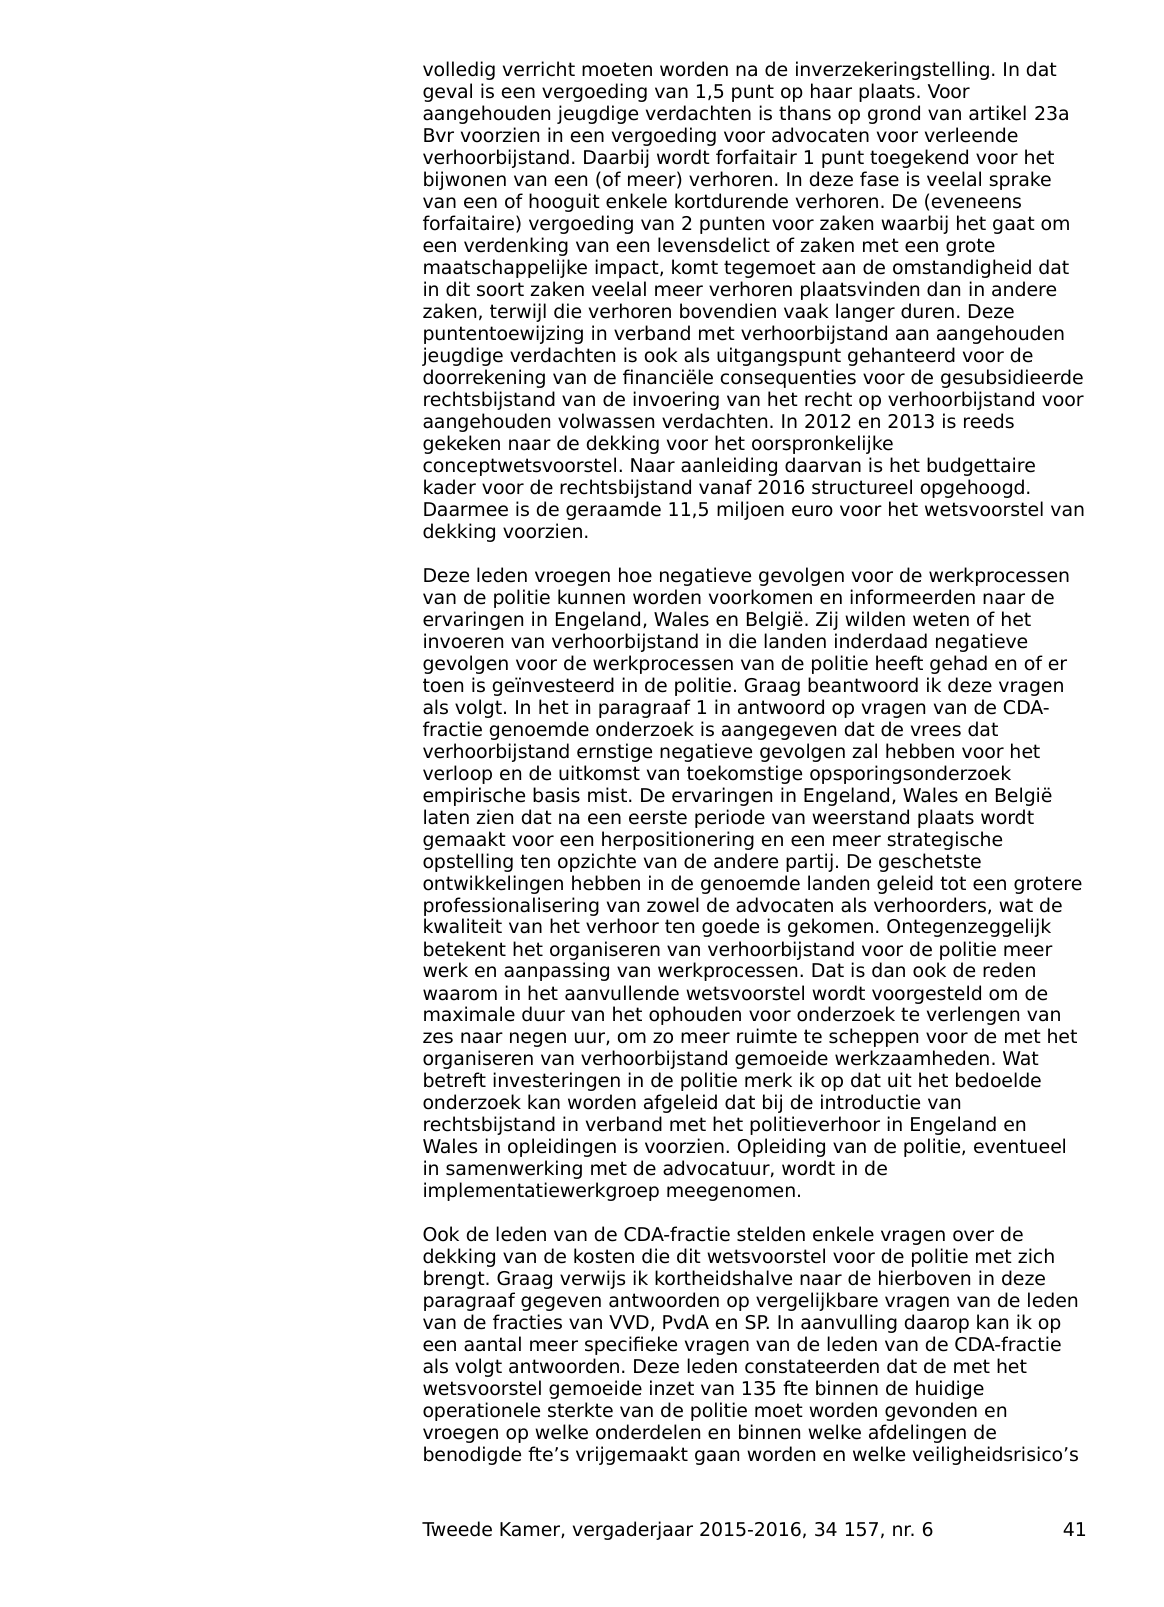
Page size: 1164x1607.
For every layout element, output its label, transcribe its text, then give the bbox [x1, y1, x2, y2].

text Deze leden vroegen hoe negatieve gevolgen voor de werkprocessen van de politie kunnen worden voorkomen en informeerden naar de ervaringen in Engeland, Wales en België. Zij wilden weten of het invoeren van verhoorbijstand in die landen inderdaad negatieve gevolgen voor de werkprocessen van de politie heeft gehad en of er toen is geïnvesteerd in de politie. Graag beantwoord ik deze vragen als volgt. In het in paragraaf 1 in antwoord op vragen van de CDA-fractie genoemde onderzoek is aangegeven dat de vrees dat verhoorbijstand ernstige negatieve gevolgen zal hebben voor het verloop en de uitkomst van toekomstige opsporingsonderzoek empirische basis mist. De ervaringen in Engeland, Wales en België laten zien dat na een eerste periode van weerstand plaats wordt gemaakt voor een herpositionering en een meer strategische opstelling ten opzichte van de andere partij. De geschetste ontwikkelingen hebben in de genoemde landen geleid tot een grotere professionalisering van zowel de advocaten als verhoorders, wat de kwaliteit van het verhoor ten goede is gekomen. Ontegenzeggelijk betekent het organiseren van verhoorbijstand voor de politie meer werk en aanpassing van werkprocessen. Dat is dan ook de reden waarom in het aanvullende wetsvoorstel wordt voorgesteld om de maximale duur van het ophouden voor onderzoek te verlengen van zes naar negen uur, om zo meer ruimte te scheppen voor de met het organiseren van verhoorbijstand gemoeide werkzaamheden. Wat betreft investeringen in de politie merk ik op dat uit het bedoelde onderzoek kan worden afgeleid dat bij de introductie van rechtsbijstand in verband met het politieverhoor in Engeland en Wales in opleidingen is voorzien. Opleiding van de politie, eventueel in samenwerking met de advocatuur, wordt in de implementatiewerkgroep meegenomen. [422, 565, 1087, 1202]
text volledig verricht moeten worden na de inverzekeringstelling. In dat geval is een vergoeding van 1,5 punt op haar plaats. Voor aangehouden jeugdige verdachten is thans op grond van artikel 23a Bvr voorzien in een vergoeding voor advocaten voor verleende verhoorbijstand. Daarbij wordt forfaitair 1 punt toegekend voor het bijwonen van een (of meer) verhoren. In deze fase is veelal sprake van een of hooguit enkele kortdurende verhoren. De (eveneens forfaitaire) vergoeding van 2 punten voor zaken waarbij het gaat om een verdenking van een levensdelict of zaken met een grote maatschappelijke impact, komt tegemoet aan de omstandigheid dat in dit soort zaken veelal meer verhoren plaatsvinden dan in andere zaken, terwijl die verhoren bovendien vaak langer duren. Deze puntentoewijzing in verband met verhoorbijstand aan aangehouden jeugdige verdachten is ook als uitgangspunt gehanteerd voor de doorrekening van de financiële consequenties voor de gesubsidieerde rechtsbijstand van de invoering van het recht op verhoorbijstand voor aangehouden volwassen verdachten. In 2012 en 2013 is reeds gekeken naar de dekking voor het oorspronkelijke conceptwetsvoorstel. Naar aanleiding daarvan is het budgettaire kader voor de rechtsbijstand vanaf 2016 structureel opgehoogd. Daarmee is de geraamde 11,5 miljoen euro voor het wetsvoorstel van dekking voorzien. [422, 59, 1087, 543]
text Ook de leden van de CDA-fractie stelden enkele vragen over de dekking van de kosten die dit wetsvoorstel voor de politie met zich brengt. Graag verwijs ik kortheidshalve naar de hierboven in deze paragraaf gegeven antwoorden op vergelijkbare vragen van de leden van de fracties van VVD, PvdA en SP. In aanvulling daarop kan ik op een aantal meer specifieke vragen van de leden van de CDA-fractie als volgt antwoorden. Deze leden constateerden dat de met het wetsvoorstel gemoeide inzet van 135 fte binnen de huidige operationele sterkte van de politie moet worden gevonden en vroegen op welke onderdelen en binnen welke afdelingen de benodigde fte’s vrijgemaakt gaan worden en welke veiligheidsrisico’s [422, 1224, 1087, 1466]
